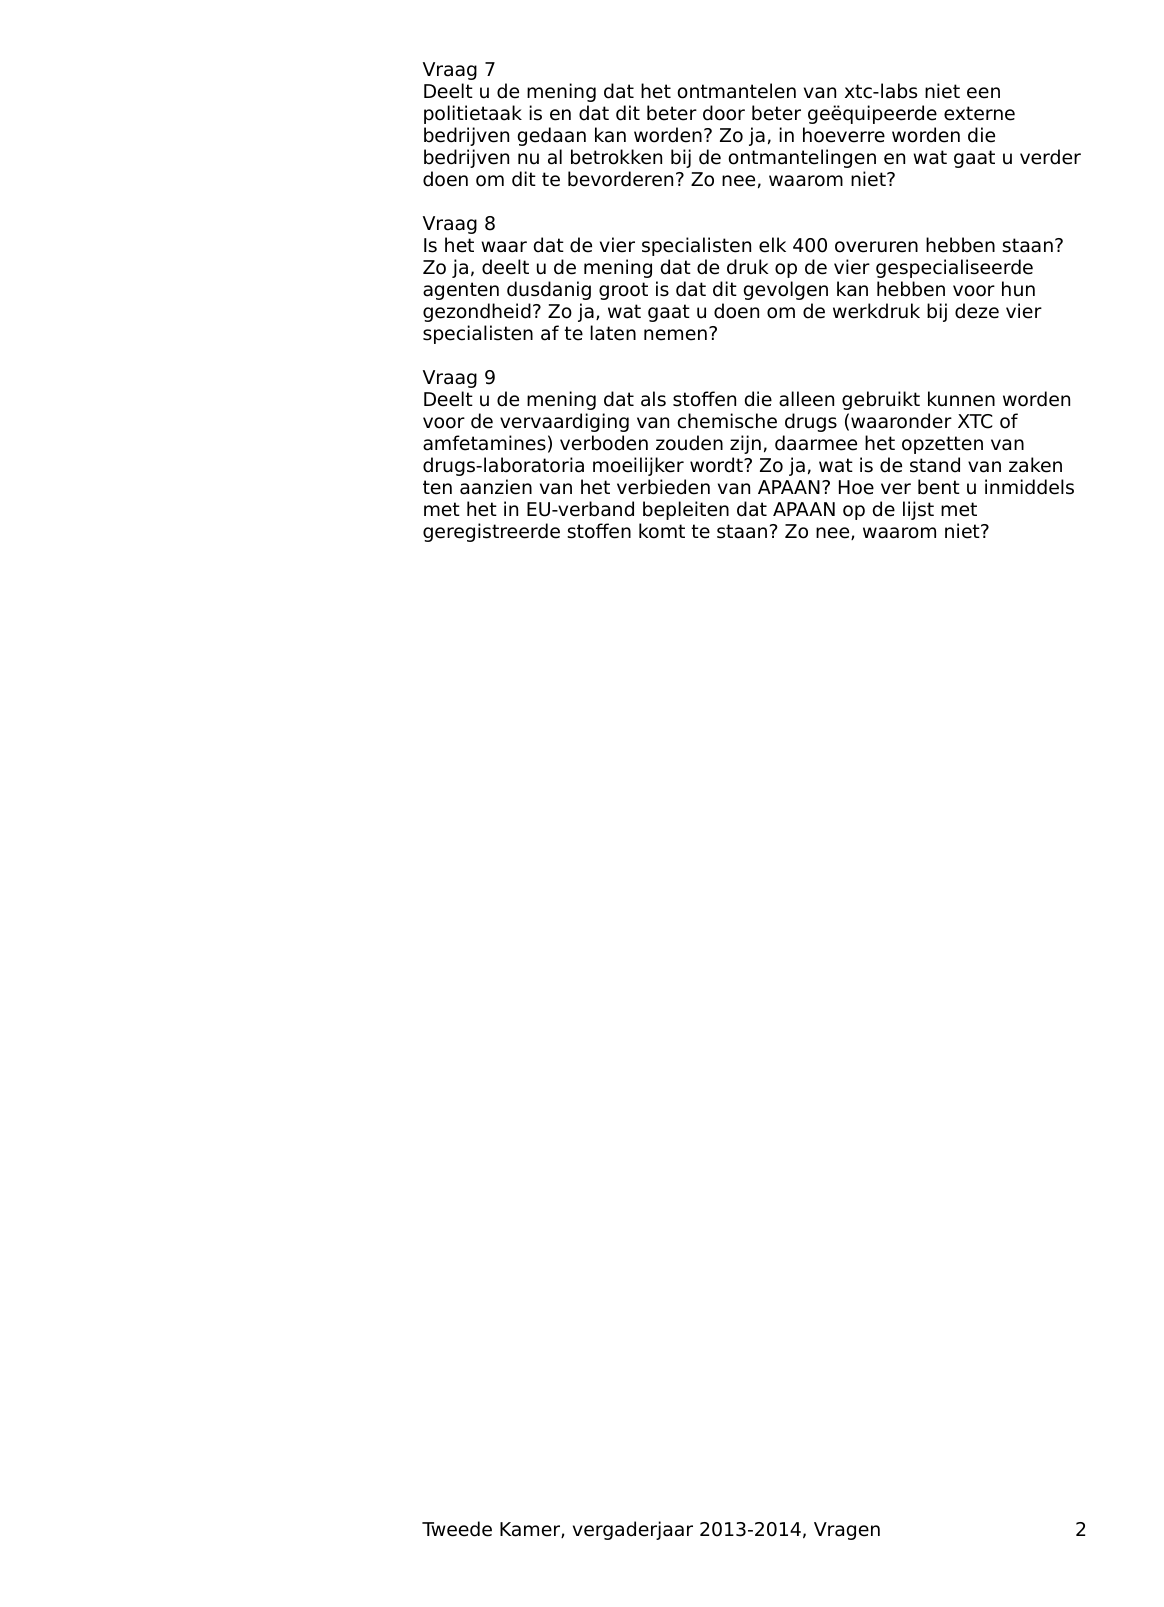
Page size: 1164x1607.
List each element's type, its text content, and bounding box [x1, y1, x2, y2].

text Vraag 9 [422, 367, 1087, 389]
text Vraag 8 [422, 213, 1087, 235]
text Deelt u de mening dat als stoffen die alleen gebruikt kunnen worden voor de vervaardiging van chemische drugs (waaronder XTC of amfetamines) verboden zouden zijn, daarmee het opzetten van drugs-laboratoria moeilijker wordt? Zo ja, wat is de stand van zaken ten aanzien van het verbieden van APAAN? Hoe ver bent u inmiddels met het in EU-verband bepleiten dat APAAN op de lijst met geregistreerde stoffen komt te staan? Zo nee, waarom niet? [422, 389, 1087, 543]
text Deelt u de mening dat het ontmantelen van xtc-labs niet een politietaak is en dat dit beter door beter geëquipeerde externe bedrijven gedaan kan worden? Zo ja, in hoeverre worden die bedrijven nu al betrokken bij de ontmantelingen en wat gaat u verder doen om dit te bevorderen? Zo nee, waarom niet? [422, 81, 1087, 191]
text Is het waar dat de vier specialisten elk 400 overuren hebben staan? Zo ja, deelt u de mening dat de druk op de vier gespecialiseerde agenten dusdanig groot is dat dit gevolgen kan hebben voor hun gezondheid? Zo ja, wat gaat u doen om de werkdruk bij deze vier specialisten af te laten nemen? [422, 235, 1087, 345]
text Vraag 7 [422, 59, 1087, 81]
